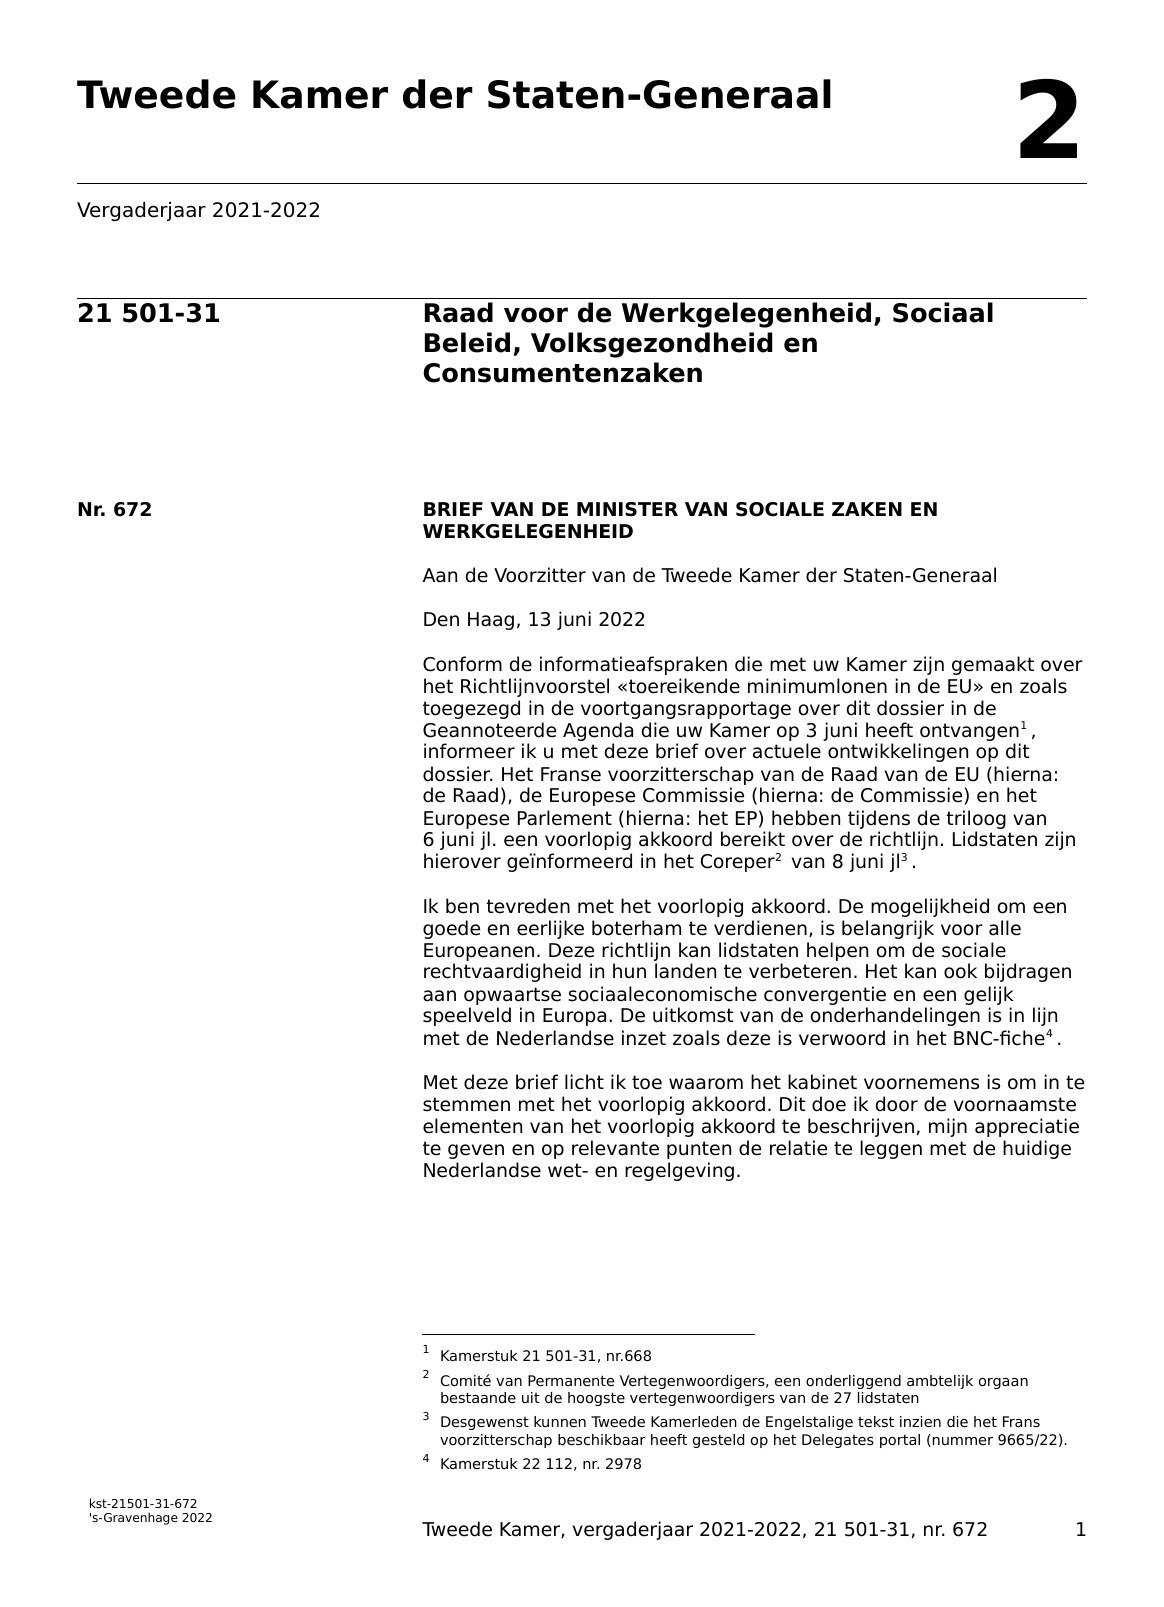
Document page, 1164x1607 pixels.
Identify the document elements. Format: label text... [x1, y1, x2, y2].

text kst-21501-31-672 [88, 1497, 323, 1511]
subtitle Nr. 672 BRIEF VAN DE MINISTER VAN SOCIALE ZAKEN EN WERKGELEGENHEID [77, 499, 1087, 543]
text Kamerstuk 21 501-31, nr.668 [422, 1343, 1087, 1366]
table_cell Vergaderjaar 2021-2022 [77, 184, 1087, 298]
text Desgewenst kunnen Tweede Kamerleden de Engelstalige tekst inzien die het Frans voorzitterschap beschikbaar heeft gesteld op het Delegates portal (nummer 9665/22). [422, 1410, 1087, 1449]
text Comité van Permanente Vertegenwoordigers, een onderliggend ambtelijk orgaan bestaande uit de hoogste vertegenwoordigers van de 27 lidstaten [422, 1368, 1087, 1407]
text Kamerstuk 22 112, nr. 2978 [422, 1452, 1087, 1474]
text Den Haag, 13 juni 2022 [422, 609, 1087, 631]
text Ik ben tevreden met het voorlopig akkoord. De mogelijkheid om een goede en eerlijke boterham te verdienen, is belangrijk voor alle Europeanen. Deze richtlijn kan lidstaten helpen om de sociale rechtvaardigheid in hun landen te verbeteren. Het kan ook bijdragen aan opwaartse sociaaleconomische convergentie en een gelijk speelveld in Europa. De uitkomst van de onderhandelingen is in lijn met de Nederlandse inzet zoals deze is verwoord in het BNC-fiche. [422, 896, 1087, 1049]
table_header Tweede Kamer der Staten-Generaal [77, 59, 886, 183]
text 's-Gravenhage 2022 [88, 1511, 323, 1525]
text Aan de Voorzitter van de Tweede Kamer der Staten-Generaal [422, 565, 1087, 587]
subtitle 21 501-31 Raad voor de Werkgelegenheid, Sociaal Beleid, Volksgezondheid en Consumentenzaken [77, 299, 1087, 388]
text Conform de informatieafspraken die met uw Kamer zijn gemaakt over het Richtlijnvoorstel «toereikende minimumlonen in de EU» en zoals toegezegd in de voortgangsrapportage over dit dossier in de Geannoteerde Agenda die uw Kamer op 3 juni heeft ontvangen, informeer ik u met deze brief over actuele ontwikkelingen op dit dossier. Het Franse voorzitterschap van de Raad van de EU (hierna: de Raad), de Europese Commissie (hierna: de Commissie) en het Europese Parlement (hierna: het EP) hebben tijdens de triloog van 6 juni jl. een voorlopig akkoord bereikt over de richtlijn. Lidstaten zijn hierover geïnformeerd in het Coreper van 8 juni jl. [422, 653, 1087, 873]
text Met deze brief licht ik toe waarom het kabinet voornemens is om in te stemmen met het voorlopig akkoord. Dit doe ik door de voornaamste elementen van het voorlopig akkoord te beschrijven, mijn appreciatie te geven en op relevante punten de relatie te leggen met de huidige Nederlandse wet- en regelgeving. [422, 1072, 1087, 1181]
table_header 2 [886, 59, 1087, 183]
